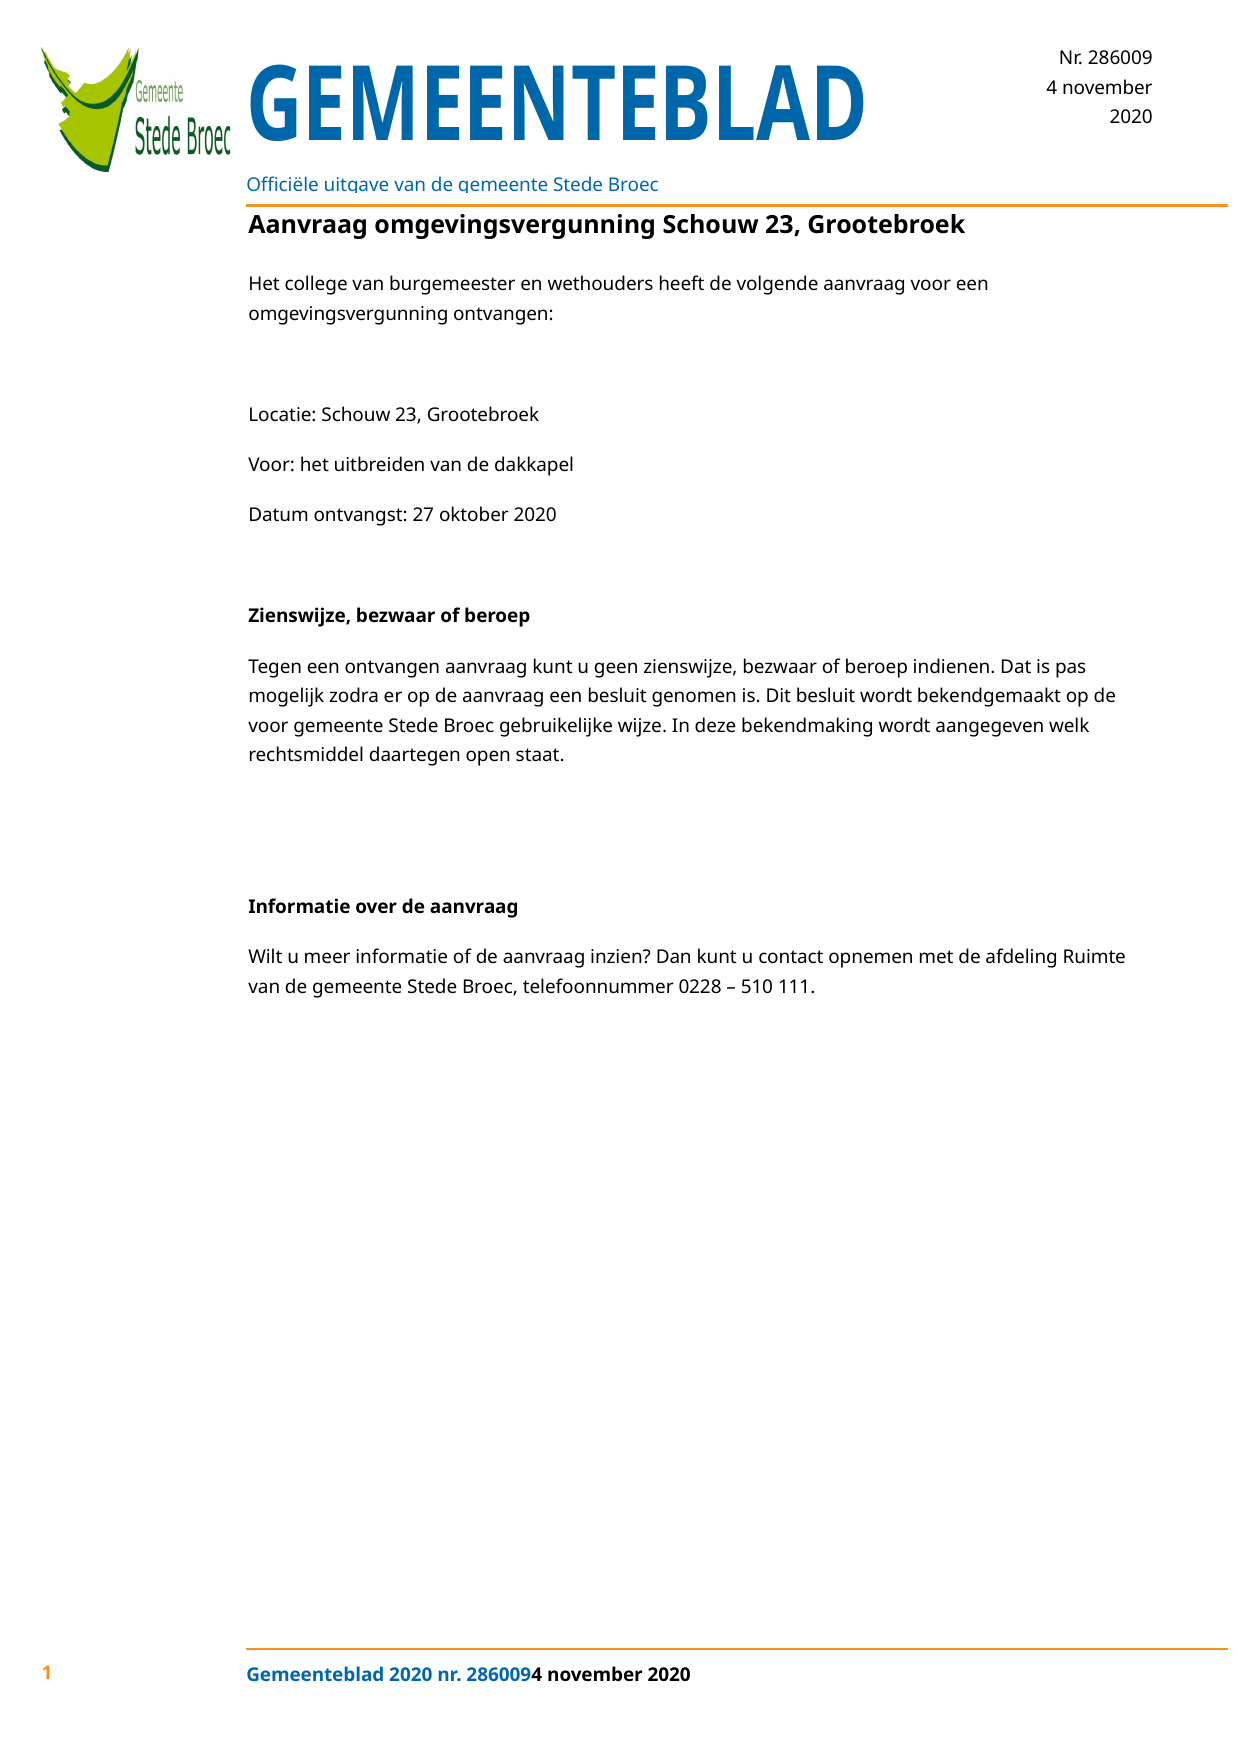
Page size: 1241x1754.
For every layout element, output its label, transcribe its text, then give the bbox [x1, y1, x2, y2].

text Wilt u meer informatie of de aanvraag inzien? Dan kunt u contact opnemen met de afdeling Ruimte van de gemeente Stede Broec, telefoonnummer 0228 – 510 111. [248, 943, 1152, 998]
text Aanvraag omgevingsvergunning Schouw 23, Grootebroek [248, 207, 1152, 241]
text Zienswijze, bezwaar of beroep [248, 602, 1152, 628]
text Tegen een ontvangen aanvraag kunt u geen zienswijze, bezwaar of beroep indienen. Dat is pas mogelijk zodra er op de aanvraag een besluit genomen is. Dit besluit wordt bekendgemaakt op de voor gemeente Stede Broec gebruikelijke wijze. In deze bekendmaking wordt aangegeven welk rechtsmiddel daartegen open staat. [248, 653, 1152, 767]
text Locatie: Schouw 23, Grootebroek [248, 401, 1152, 426]
text Informatie over de aanvraag [248, 893, 1152, 918]
text Datum ontvangst: 27 oktober 2020 [248, 502, 1152, 527]
text Voor: het uitbreiden van de dakkapel [248, 451, 1152, 477]
text Het college van burgemeester en wethouders heeft de volgende aanvraag voor een omgevingsvergunning ontvangen: [248, 270, 1152, 326]
picture [41, 47, 231, 172]
